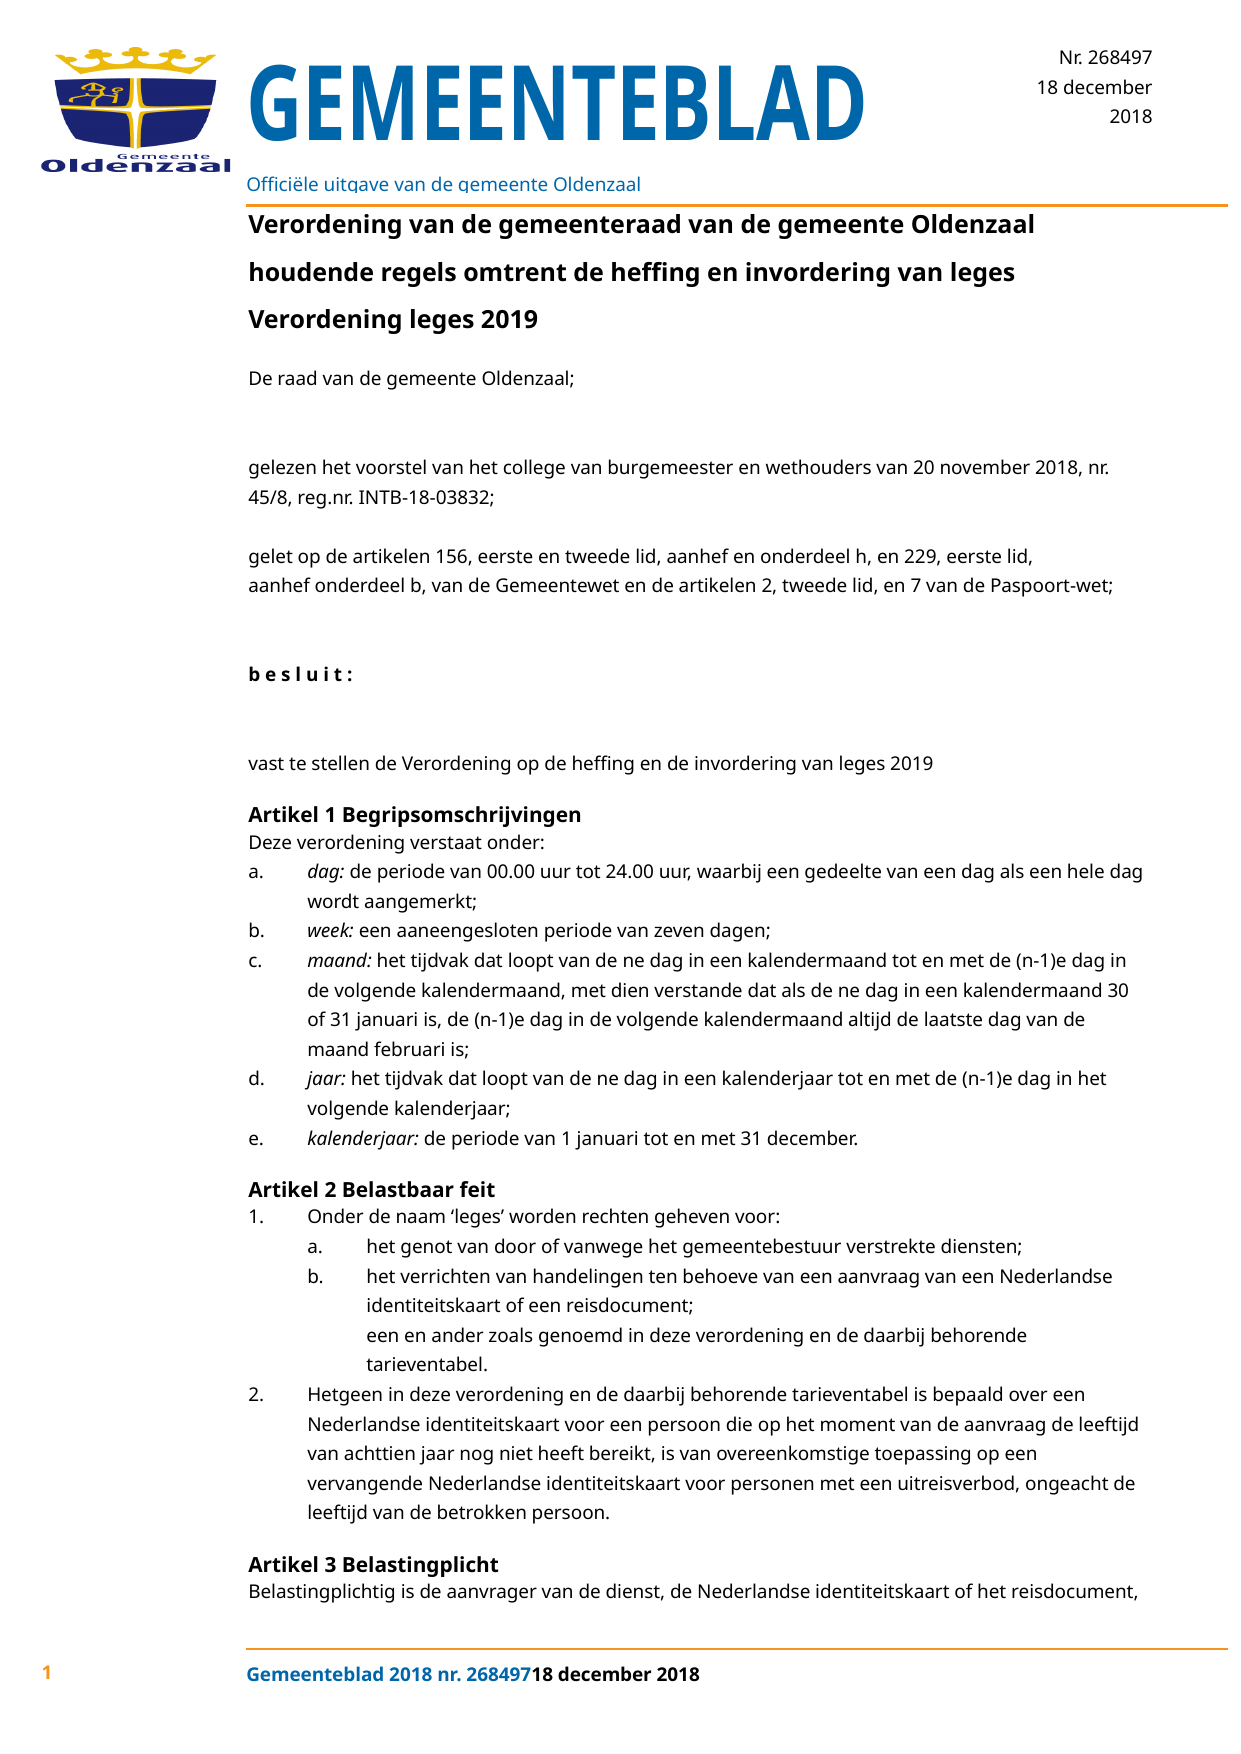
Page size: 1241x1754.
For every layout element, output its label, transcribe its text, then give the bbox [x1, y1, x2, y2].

list Onder de naam ‘leges’ worden rechten geheven voor: [248, 1204, 1152, 1229]
list een en ander zoals genoemd in deze verordening en de daarbij behorende tarieventabel. [307, 1322, 1152, 1377]
text Artikel 2 Belastbaar feit [248, 1175, 1152, 1204]
text aanhef onderdeel b, van de Gemeentewet en de artikelen 2, tweede lid, en 7 van de Paspoort-wet; [248, 573, 1152, 598]
list het genot van door of vanwege het gemeentebestuur verstrekte diensten; [307, 1233, 1152, 1259]
text gelezen het voorstel van het college van burgemeester en wethouders van 20 november 2018, nr. 45/8, reg.nr. INTB-18-03832; [248, 454, 1152, 509]
text gelet op de artikelen 156, eerste en tweede lid, aanhef en onderdeel h, en 229, eerste lid, [248, 543, 1152, 569]
list Hetgeen in deze verordening en de daarbij behorende tarieventabel is bepaald over een Nederlandse identiteitskaart voor een persoon die op het moment van de aanvraag de leeftijd van achttien jaar nog niet heeft bereikt, is van overeenkomstige toepassing op een vervangende Nederlandse identiteitskaart voor personen met een uitreisverbod, ongeacht de leeftijd van de betrokken persoon. [248, 1381, 1152, 1525]
picture [41, 47, 231, 172]
list week: een aaneengesloten periode van zeven dagen; [248, 918, 1152, 943]
list het verrichten van handelingen ten behoeve van een aanvraag van een Nederlandse identiteitskaart of een reisdocument; [307, 1263, 1152, 1318]
text De raad van de gemeente Oldenzaal; [248, 366, 1152, 391]
list dag: de periode van 00.00 uur tot 24.00 uur, waarbij een gedeelte van een dag als een hele dag wordt aangemerkt; [248, 858, 1152, 914]
text Verordening van de gemeenteraad van de gemeente Oldenzaal houdende regels omtrent de heffing en invordering van leges Verordening leges 2019 [248, 207, 1152, 336]
text Deze verordening verstaat onder: [248, 829, 1152, 855]
list maand: het tijdvak dat loopt van de ne dag in een kalendermaand tot en met de (n-1)e dag in de volgende kalendermaand, met dien verstande dat als de ne dag in een kalendermaand 30 of 31 januari is, de (n-1)e dag in de volgende kalendermaand altijd de laatste dag van de maand februari is; [248, 947, 1152, 1062]
text Artikel 3 Belastingplicht [248, 1550, 1152, 1578]
text vast te stellen de Verordening op de heffing en de invordering van leges 2019 [248, 750, 1152, 776]
text Belastingplichtig is de aanvrager van de dienst, de Nederlandse identiteitskaart of het reisdocument, [248, 1578, 1152, 1604]
list jaar: het tijdvak dat loopt van de ne dag in een kalenderjaar tot en met de (n-1)e dag in het volgende kalenderjaar; [248, 1066, 1152, 1121]
text b e s l u i t : [248, 661, 1152, 687]
list kalenderjaar: de periode van 1 januari tot en met 31 december. [248, 1125, 1152, 1151]
text Artikel 1 Begripsomschrijvingen [248, 801, 1152, 829]
